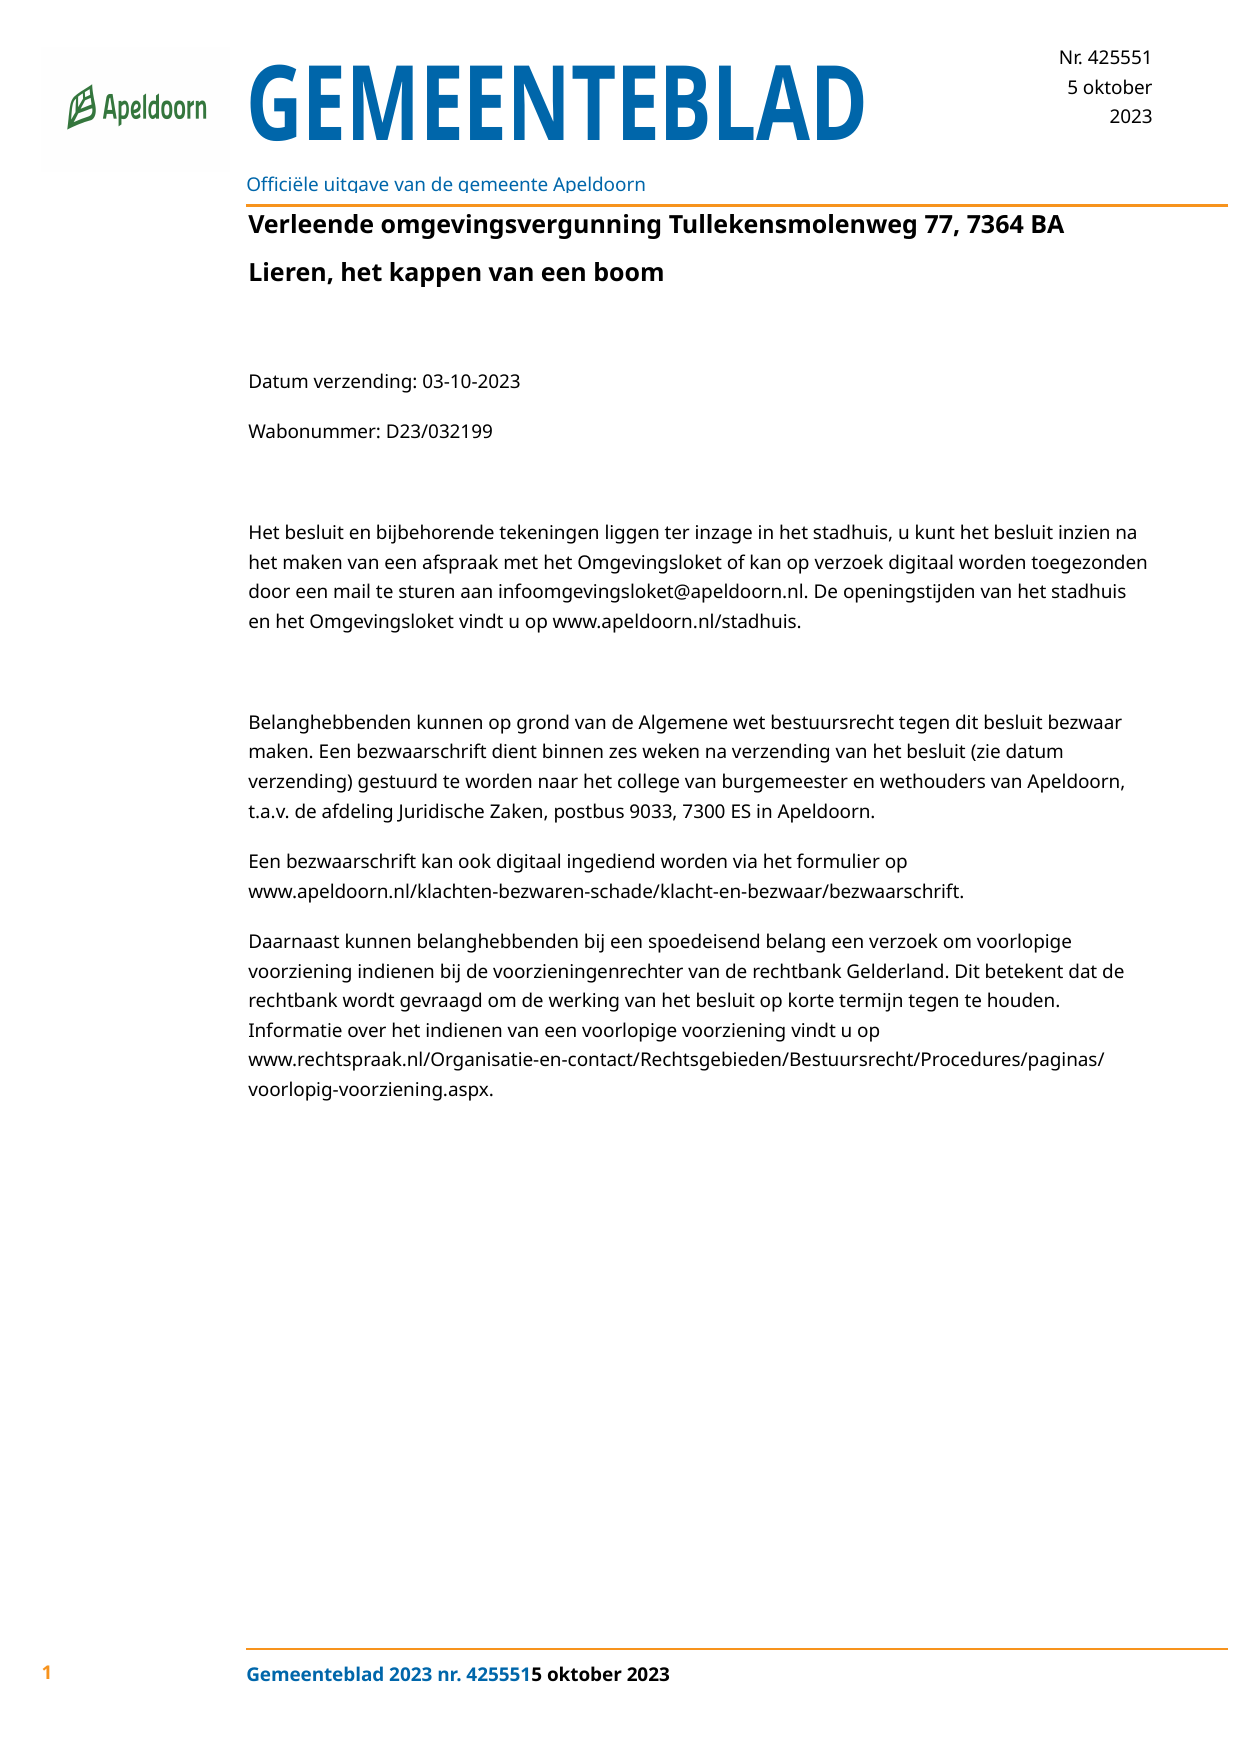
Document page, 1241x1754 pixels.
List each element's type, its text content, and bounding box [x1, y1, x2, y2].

text Wabonummer: D23/032199 [248, 419, 1152, 444]
text Verleende omgevingsvergunning Tullekensmolenweg 77, 7364 BA Lieren, het kappen van een boom [248, 207, 1152, 288]
text Daarnaast kunnen belanghebbenden bij een spoedeisend belang een verzoek om voorlopige voorziening indienen bij de voorzieningenrechter van de rechtbank Gelderland. Dit betekent dat de rechtbank wordt gevraagd om de werking van het besluit op korte termijn tegen te houden. Informatie over het indienen van een voorlopige voorziening vindt u op www.rechtspraak.nl/Organisatie-en-contact/Rechtsgebieden/Bestuursrecht/Procedures/paginas/voorlopig-voorziening.aspx. [248, 928, 1152, 1102]
text Het besluit en bijbehorende tekeningen liggen ter inzage in het stadhuis, u kunt het besluit inzien na het maken van een afspraak met het Omgevingsloket of kan op verzoek digitaal worden toegezonden door een mail te sturen aan infoomgevingsloket@apeldoorn.nl. De openingstijden van het stadhuis en het Omgevingsloket vindt u op www.apeldoorn.nl/stadhuis. [248, 519, 1152, 634]
text Belanghebbenden kunnen op grond van de Algemene wet bestuursrecht tegen dit besluit bezwaar maken. Een bezwaarschrift dient binnen zes weken na verzending van het besluit (zie datum verzending) gestuurd te worden naar het college van burgemeester en wethouders van Apeldoorn, t.a.v. de afdeling Juridische Zaken, postbus 9033, 7300 ES in Apeldoorn. [248, 709, 1152, 824]
text Een bezwaarschrift kan ook digitaal ingediend worden via het formulier op www.apeldoorn.nl/klachten-bezwaren-schade/klacht-en-bezwaar/bezwaarschrift. [248, 848, 1152, 904]
text Datum verzending: 03-10-2023 [248, 368, 1152, 394]
picture [41, 47, 231, 172]
